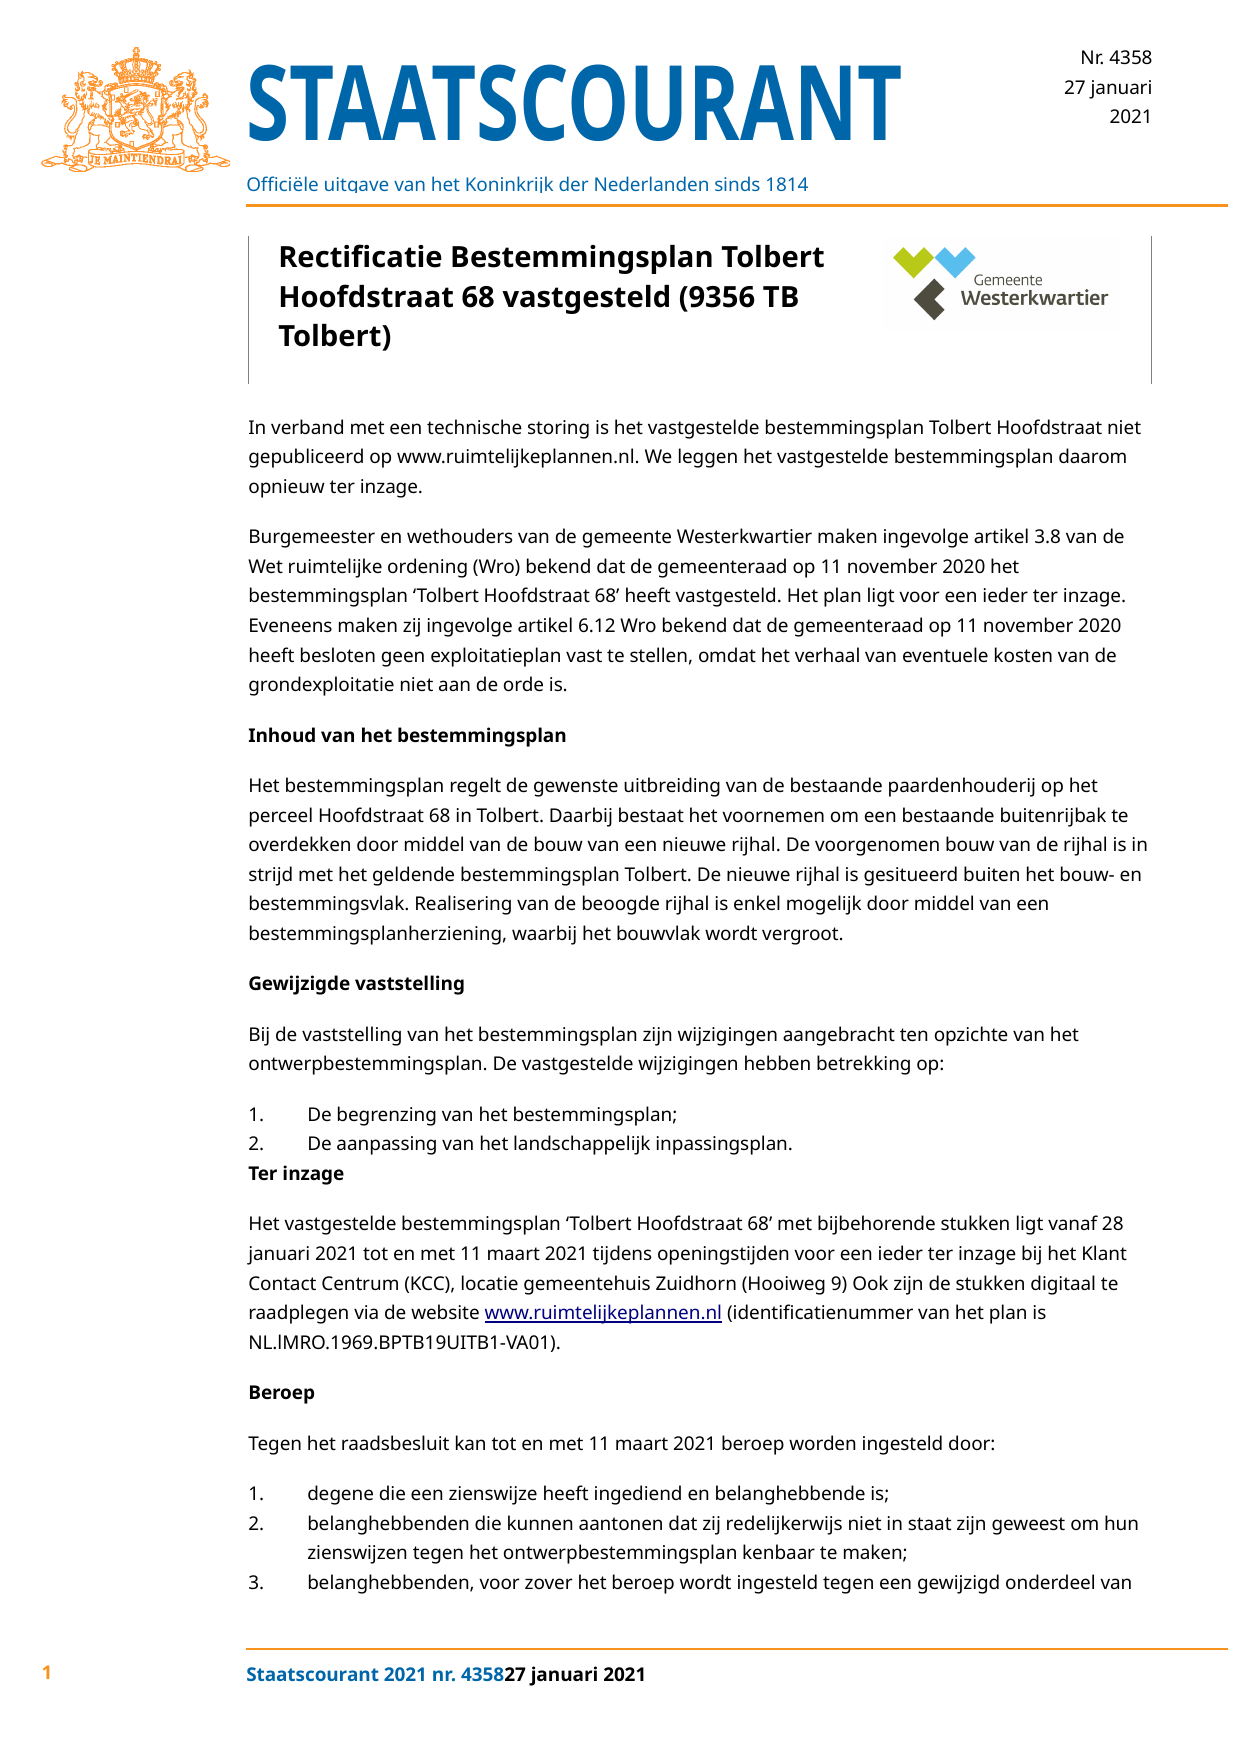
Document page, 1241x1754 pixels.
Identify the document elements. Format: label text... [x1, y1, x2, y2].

text Tegen het raadsbesluit kan tot en met 11 maart 2021 beroep worden ingesteld door: [248, 1430, 1152, 1456]
list degene die een zienswijze heeft ingediend en belanghebbende is; [248, 1480, 1152, 1506]
table_header Rectificatie Bestemmingsplan Tolbert Hoofdstraat 68 vastgesteld (9356 TB Tolbert) [249, 236, 850, 384]
text Burgemeester en wethouders van de gemeente Westerkwartier maken ingevolge artikel 3.8 van de Wet ruimtelijke ordening (Wro) bekend dat de gemeenteraad op 11 november 2020 het bestemmingsplan ‘Tolbert Hoofdstraat 68’ heeft vastgesteld. Het plan ligt voor een ieder ter inzage. Eveneens maken zij ingevolge artikel 6.12 Wro bekend dat de gemeenteraad op 11 november 2020 heeft besloten geen exploitatieplan vast te stellen, omdat het verhaal van eventuele kosten van de grondexploitatie niet aan de orde is. [248, 523, 1152, 697]
text Bij de vaststelling van het bestemmingsplan zijn wijzigingen aangebracht ten opzichte van het ontwerpbestemmingsplan. De vastgestelde wijzigingen hebben betrekking op: [248, 1021, 1152, 1076]
picture [41, 47, 231, 172]
picture [882, 236, 1119, 331]
list belanghebbenden die kunnen aantonen dat zij redelijkerwijs niet in staat zijn geweest om hun zienswijzen tegen het ontwerpbestemmingsplan kenbaar te maken; [248, 1510, 1152, 1565]
list belanghebbenden, voor zover het beroep wordt ingesteld tegen een gewijzigd onderdeel van [248, 1569, 1152, 1595]
list De aanpassing van het landschappelijk inpassingsplan. [248, 1131, 1152, 1156]
text Beroep [248, 1379, 1152, 1405]
text Het vastgestelde bestemmingsplan ‘Tolbert Hoofdstraat 68’ met bijbehorende stukken ligt vanaf 28 januari 2021 tot en met 11 maart 2021 tijdens openingstijden voor een ieder ter inzage bij het Klant Contact Centrum (KCC), locatie gemeentehuis Zuidhorn (Hooiweg 9) Ook zijn de stukken digitaal te raadplegen via de website www.ruimtelijkeplannen.nl (identificatienummer van het plan is NL.lMRO.1969.BPTB19UITB1-VA01). [248, 1211, 1152, 1355]
text Gewijzigde vaststelling [248, 971, 1152, 996]
list De begrenzing van het bestemmingsplan; [248, 1101, 1152, 1127]
text Het bestemmingsplan regelt de gewenste uitbreiding van de bestaande paardenhouderij op het perceel Hoofdstraat 68 in Tolbert. Daarbij bestaat het voornemen om een bestaande buitenrijbak te overdekken door middel van de bouw van een nieuwe rijhal. De voorgenomen bouw van de rijhal is in strijd met het geldende bestemmingsplan Tolbert. De nieuwe rijhal is gesitueerd buiten het bouw- en bestemmingsvlak. Realisering van de beoogde rijhal is enkel mogelijk door middel van een bestemmingsplanherziening, waarbij het bouwvlak wordt vergroot. [248, 772, 1152, 946]
text Ter inzage [248, 1160, 1152, 1186]
text Inhoud van het bestemmingsplan [248, 722, 1152, 748]
table_header [850, 236, 1151, 384]
text In verband met een technische storing is het vastgestelde bestemmingsplan Tolbert Hoofdstraat niet gepubliceerd op www.ruimtelijkeplannen.nl. We leggen het vastgestelde bestemmingsplan daarom opnieuw ter inzage. [248, 414, 1152, 499]
